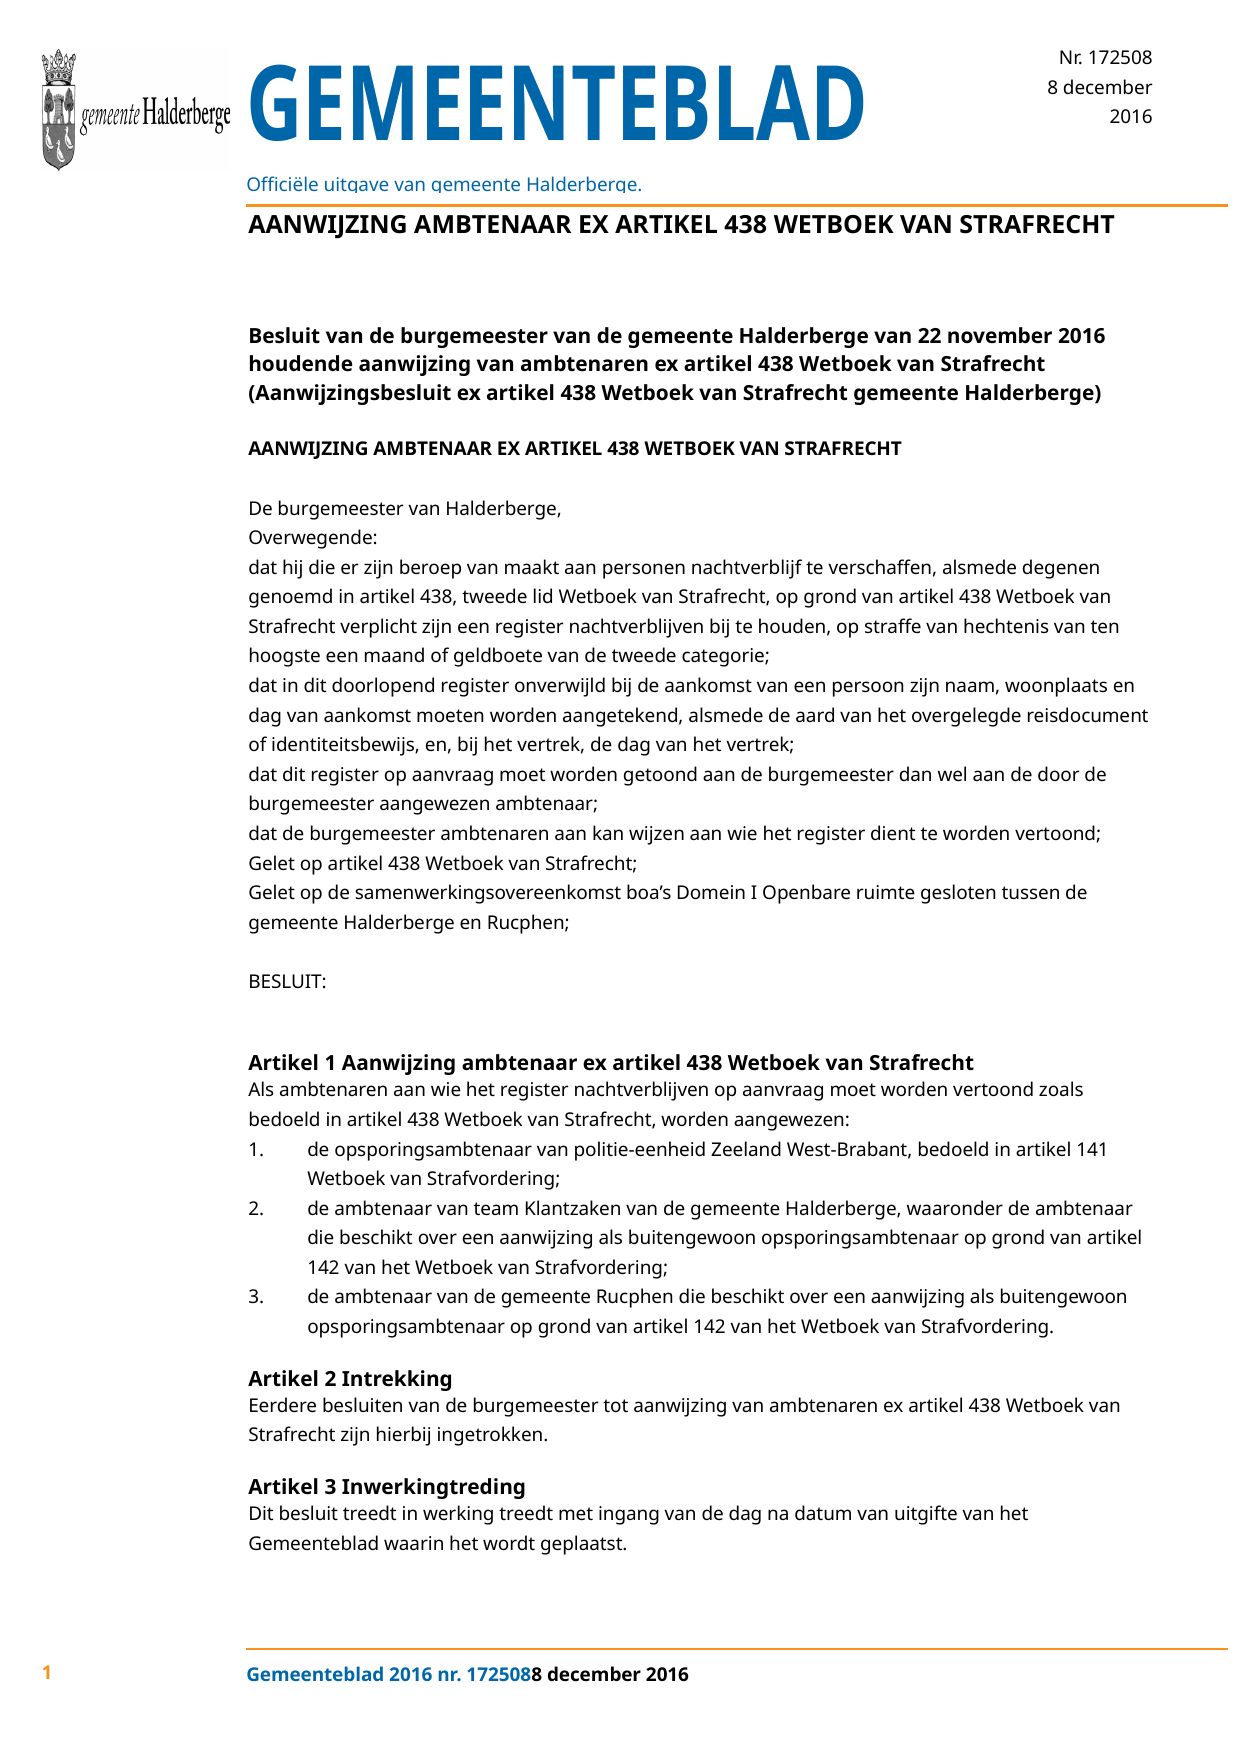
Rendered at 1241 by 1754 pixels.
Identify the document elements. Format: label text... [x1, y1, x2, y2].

text Dit besluit treedt in werking treedt met ingang van de dag na datum van uitgifte van het Gemeenteblad waarin het wordt geplaatst. [248, 1501, 1152, 1556]
text Gelet op de samenwerkingsovereenkomst boa’s Domein I Openbare ruimte gesloten tussen de gemeente Halderberge en Rucphen; [248, 879, 1152, 935]
text Gelet op artikel 438 Wetboek van Strafrecht; [248, 850, 1152, 876]
text Als ambtenaren aan wie het register nachtverblijven op aanvraag moet worden vertoond zoals bedoeld in artikel 438 Wetboek van Strafrecht, worden aangewezen: [248, 1077, 1152, 1132]
list de opsporingsambtenaar van politie-eenheid Zeeland West-Brabant, bedoeld in artikel 141 Wetboek van Strafvordering; [248, 1136, 1152, 1191]
text Overwegende: [248, 524, 1152, 550]
text Artikel 2 Intrekking [248, 1364, 1152, 1392]
text Artikel 3 Inwerkingtreding [248, 1472, 1152, 1501]
text dat hij die er zijn beroep van maakt aan personen nachtverblijf te verschaffen, alsmede degenen genoemd in artikel 438, tweede lid Wetboek van Strafrecht, op grond van artikel 438 Wetboek van Strafrecht verplicht zijn een register nachtverblijven bij te houden, op straffe van hechtenis van ten hoogste een maand of geldboete van de tweede categorie; [248, 554, 1152, 668]
text Artikel 1 Aanwijzing ambtenaar ex artikel 438 Wetboek van Strafrecht [248, 1048, 1152, 1077]
text dat in dit doorlopend register onverwijld bij de aankomst van een persoon zijn naam, woonplaats en dag van aankomst moeten worden aangetekend, alsmede de aard van het overgelegde reisdocument of identiteitsbewijs, en, bij het vertrek, de dag van het vertrek; [248, 672, 1152, 757]
text BESLUIT: [248, 968, 1152, 994]
list de ambtenaar van de gemeente Rucphen die beschikt over een aanwijzing als buitengewoon opsporingsambtenaar op grond van artikel 142 van het Wetboek van Strafvordering. [248, 1284, 1152, 1339]
text Besluit van de burgemeester van de gemeente Halderberge van 22 november 2016 houdende aanwijzing van ambtenaren ex artikel 438 Wetboek van Strafrecht (Aanwijzingsbesluit ex artikel 438 Wetboek van Strafrecht gemeente Halderberge) [248, 321, 1152, 406]
text Eerdere besluiten van de burgemeester tot aanwijzing van ambtenaren ex artikel 438 Wetboek van Strafrecht zijn hierbij ingetrokken. [248, 1392, 1152, 1447]
list de ambtenaar van team Klantzaken van de gemeente Halderberge, waaronder de ambtenaar die beschikt over een aanwijzing als buitengewoon opsporingsambtenaar op grond van artikel 142 van het Wetboek van Strafvordering; [248, 1195, 1152, 1280]
picture [41, 47, 231, 172]
text AANWIJZING AMBTENAAR EX ARTIKEL 438 WETBOEK VAN STRAFRECHT [248, 436, 1152, 461]
text AANWIJZING AMBTENAAR EX ARTIKEL 438 WETBOEK VAN STRAFRECHT [248, 207, 1152, 241]
text De burgemeester van Halderberge, [248, 495, 1152, 521]
text dat de burgemeester ambtenaren aan kan wijzen aan wie het register dient te worden vertoond; [248, 820, 1152, 846]
text dat dit register op aanvraag moet worden getoond aan de burgemeester dan wel aan de door de burgemeester aangewezen ambtenaar; [248, 761, 1152, 816]
